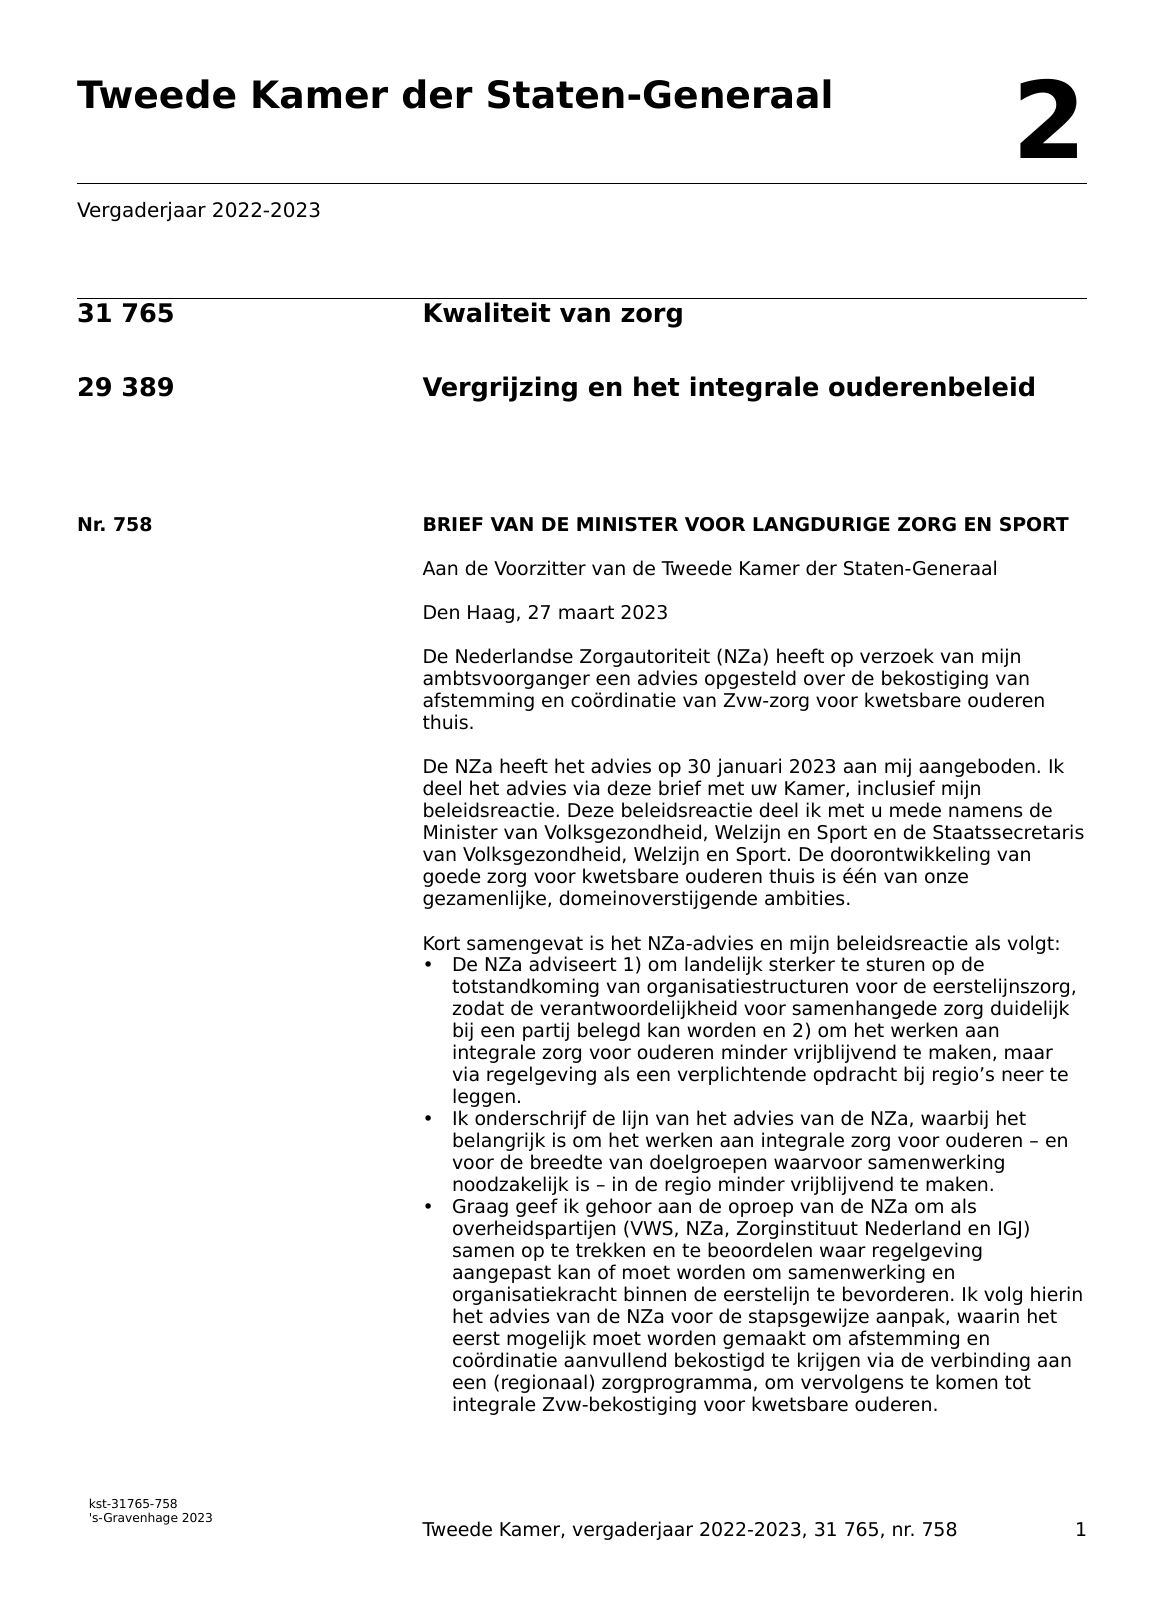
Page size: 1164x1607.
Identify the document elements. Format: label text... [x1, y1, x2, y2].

text Den Haag, 27 maart 2023 [422, 602, 1087, 624]
text 's-Gravenhage 2023 [88, 1511, 323, 1525]
text Kort samengevat is het NZa-advies en mijn beleidsreactie als volgt: [422, 932, 1087, 954]
subtitle Nr. 758 BRIEF VAN DE MINISTER VOOR LANGDURIGE ZORG EN SPORT [77, 514, 1087, 536]
table_header Tweede Kamer der Staten-Generaal [77, 59, 886, 183]
text De NZa heeft het advies op 30 januari 2023 aan mij aangeboden. Ik deel het advies via deze brief met uw Kamer, inclusief mijn beleidsreactie. Deze beleidsreactie deel ik met u mede namens de Minister van Volksgezondheid, Welzijn en Sport en de Staatssecretaris van Volksgezondheid, Welzijn en Sport. De doorontwikkeling van goede zorg voor kwetsbare ouderen thuis is één van onze gezamenlijke, domeinoverstijgende ambities. [422, 756, 1087, 910]
text Aan de Voorzitter van de Tweede Kamer der Staten-Generaal [422, 558, 1087, 580]
text • Ik onderschrijf de lijn van het advies van de NZa, waarbij het belangrijk is om het werken aan integrale zorg voor ouderen – en voor de breedte van doelgroepen waarvoor samenwerking noodzakelijk is – in de regio minder vrijblijvend te maken. [422, 1108, 1087, 1196]
subtitle 31 765 Kwaliteit van zorg [77, 299, 1087, 329]
table_cell Vergaderjaar 2022-2023 [77, 184, 1087, 298]
text kst-31765-758 [88, 1497, 323, 1511]
table_header 2 [886, 59, 1087, 183]
subtitle 29 389 Vergrijzing en het integrale ouderenbeleid [77, 373, 1087, 403]
text De Nederlandse Zorgautoriteit (NZa) heeft op verzoek van mijn ambtsvoorganger een advies opgesteld over de bekostiging van afstemming en coördinatie van Zvw-zorg voor kwetsbare ouderen thuis. [422, 646, 1087, 734]
text • De NZa adviseert 1) om landelijk sterker te sturen op de totstandkoming van organisatiestructuren voor de eerstelijnszorg, zodat de verantwoordelijkheid voor samenhangede zorg duidelijk bij een partij belegd kan worden en 2) om het werken aan integrale zorg voor ouderen minder vrijblijvend te maken, maar via regelgeving als een verplichtende opdracht bij regio’s neer te leggen. [422, 954, 1087, 1108]
text • Graag geef ik gehoor aan de oproep van de NZa om als overheidspartijen (VWS, NZa, Zorginstituut Nederland en IGJ) samen op te trekken en te beoordelen waar regelgeving aangepast kan of moet worden om samenwerking en organisatiekracht binnen de eerstelijn te bevorderen. Ik volg hierin het advies van de NZa voor de stapsgewijze aanpak, waarin het eerst mogelijk moet worden gemaakt om afstemming en coördinatie aanvullend bekostigd te krijgen via de verbinding aan een (regionaal) zorgprogramma, om vervolgens te komen tot integrale Zvw-bekostiging voor kwetsbare ouderen. [422, 1196, 1087, 1416]
